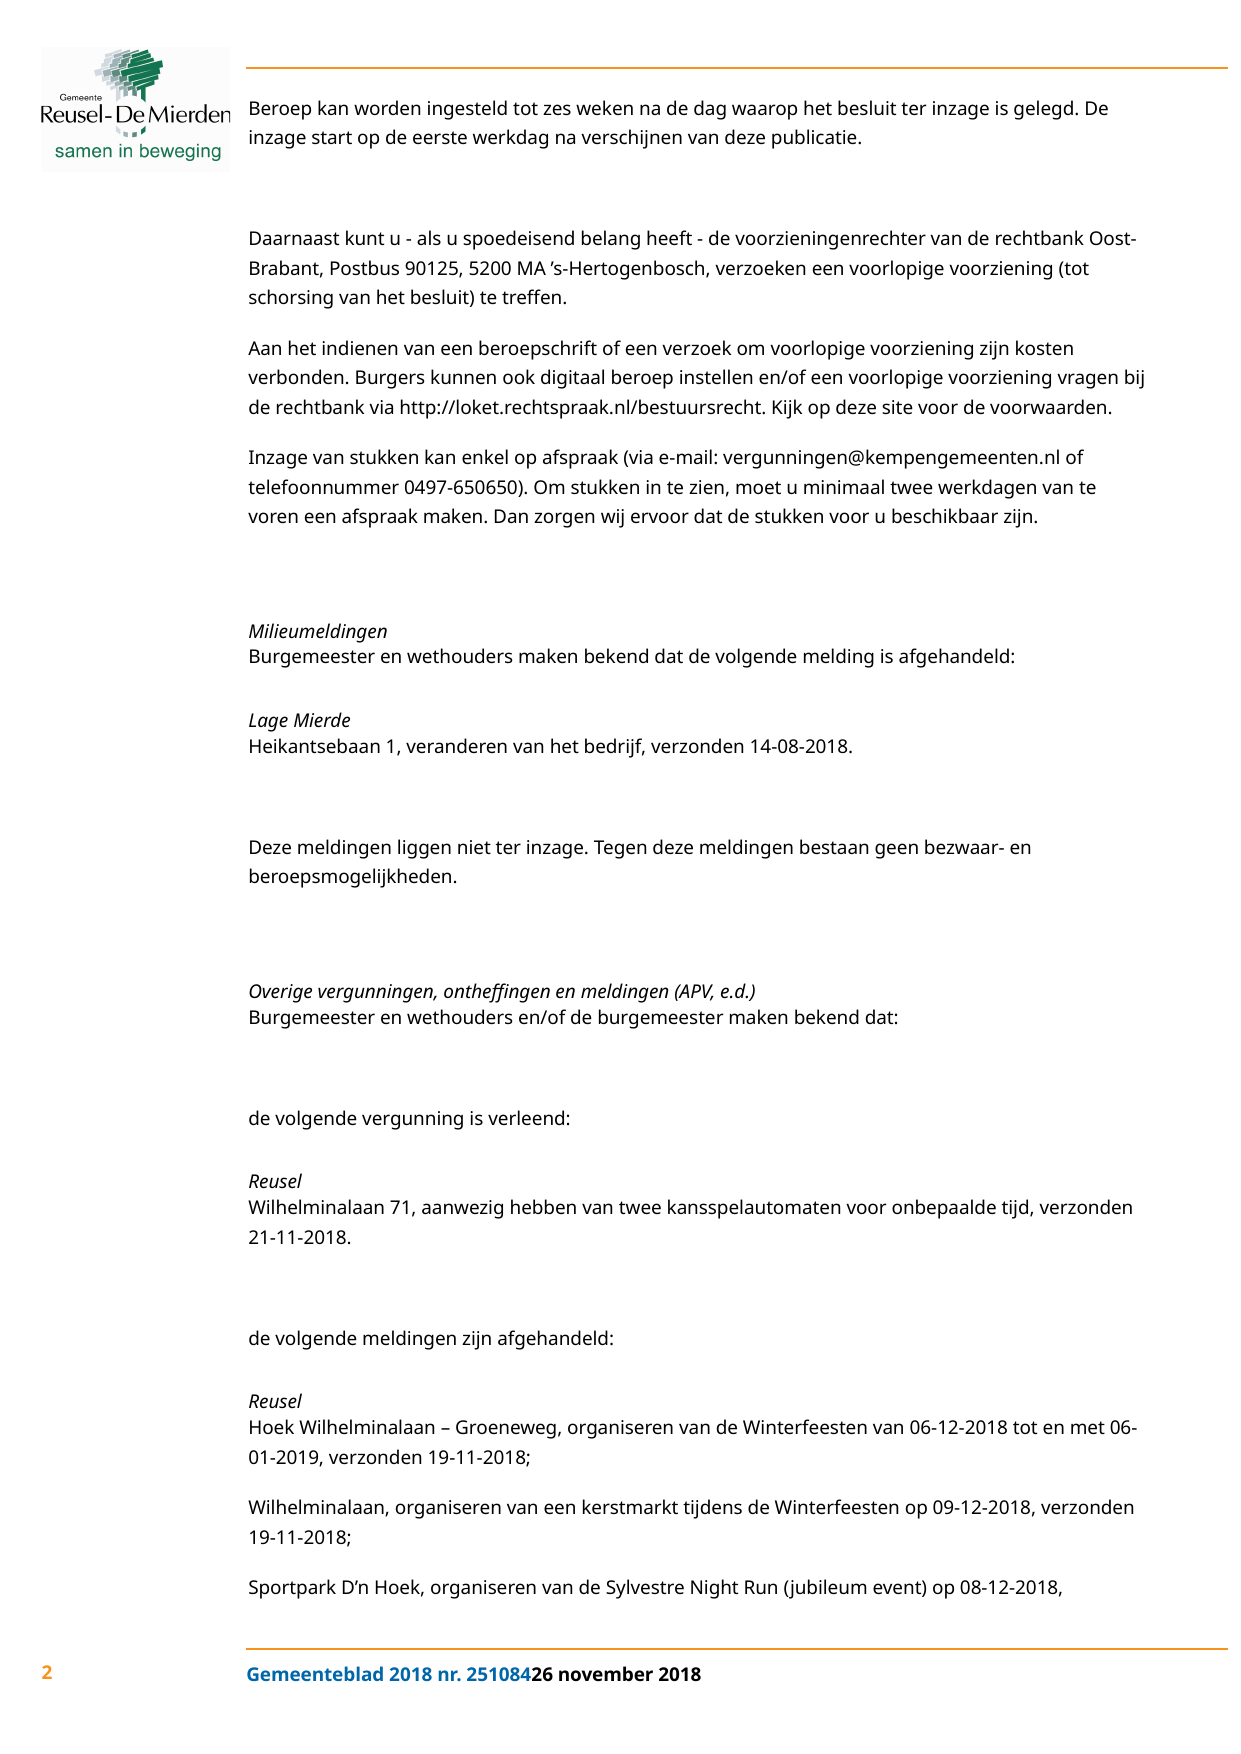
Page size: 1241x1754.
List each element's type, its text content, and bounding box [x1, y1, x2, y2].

text Overige vergunningen, ontheffingen en meldingen (APV, e.d.) [248, 978, 1152, 1004]
text Milieumeldingen [248, 618, 1152, 644]
text Burgemeester en wethouders en/of de burgemeester maken bekend dat: [248, 1004, 1152, 1029]
text de volgende meldingen zijn afgehandeld: [248, 1325, 1152, 1351]
text Lage Mierde [248, 708, 1152, 733]
text Wilhelminalaan 71, aanwezig hebben van twee kansspelautomaten voor onbepaalde tijd, verzonden 21-11-2018. [248, 1194, 1152, 1250]
text Daarnaast kunt u - als u spoedeisend belang heeft - de voorzieningenrechter van de rechtbank Oost-Brabant, Postbus 90125, 5200 MA ’s-Hertogenbosch, verzoeken een voorlopige voorziening (tot schorsing van het besluit) te treffen. [248, 225, 1152, 310]
text Reusel [248, 1169, 1152, 1194]
text Heikantsebaan 1, veranderen van het bedrijf, verzonden 14-08-2018. [248, 733, 1152, 759]
text Wilhelminalaan, organiseren van een kerstmarkt tijdens de Winterfeesten op 09-12-2018, verzonden 19-11-2018; [248, 1494, 1152, 1550]
text Burgemeester en wethouders maken bekend dat de volgende melding is afgehandeld: [248, 644, 1152, 669]
text Aan het indienen van een beroepschrift of een verzoek om voorlopige voorziening zijn kosten verbonden. Burgers kunnen ook digitaal beroep instellen en/of een voorlopige voorziening vragen bij de rechtbank via http://loket.rechtspraak.nl/bestuursrecht. Kijk op deze site voor de voorwaarden. [248, 335, 1152, 420]
text Hoek Wilhelminalaan – Groeneweg, organiseren van de Winterfeesten van 06-12-2018 tot en met 06-01-2019, verzonden 19-11-2018; [248, 1414, 1152, 1470]
picture [41, 47, 231, 172]
text Reusel [248, 1389, 1152, 1414]
text Deze meldingen liggen niet ter inzage. Tegen deze meldingen bestaan geen bezwaar- en beroepsmogelijkheden. [248, 834, 1152, 889]
text Beroep kan worden ingesteld tot zes weken na de dag waarop het besluit ter inzage is gelegd. De inzage start op de eerste werkdag na verschijnen van deze publicatie. [248, 95, 1152, 150]
text de volgende vergunning is verleend: [248, 1105, 1152, 1130]
text Inzage van stukken kan enkel op afspraak (via e-mail: vergunningen@kempengemeenten.nl of telefoonnummer 0497-650650). Om stukken in te zien, moet u minimaal twee werkdagen van te voren een afspraak maken. Dan zorgen wij ervoor dat de stukken voor u beschikbaar zijn. [248, 444, 1152, 529]
text Sportpark D’n Hoek, organiseren van de Sylvestre Night Run (jubileum event) op 08-12-2018, [248, 1574, 1152, 1600]
